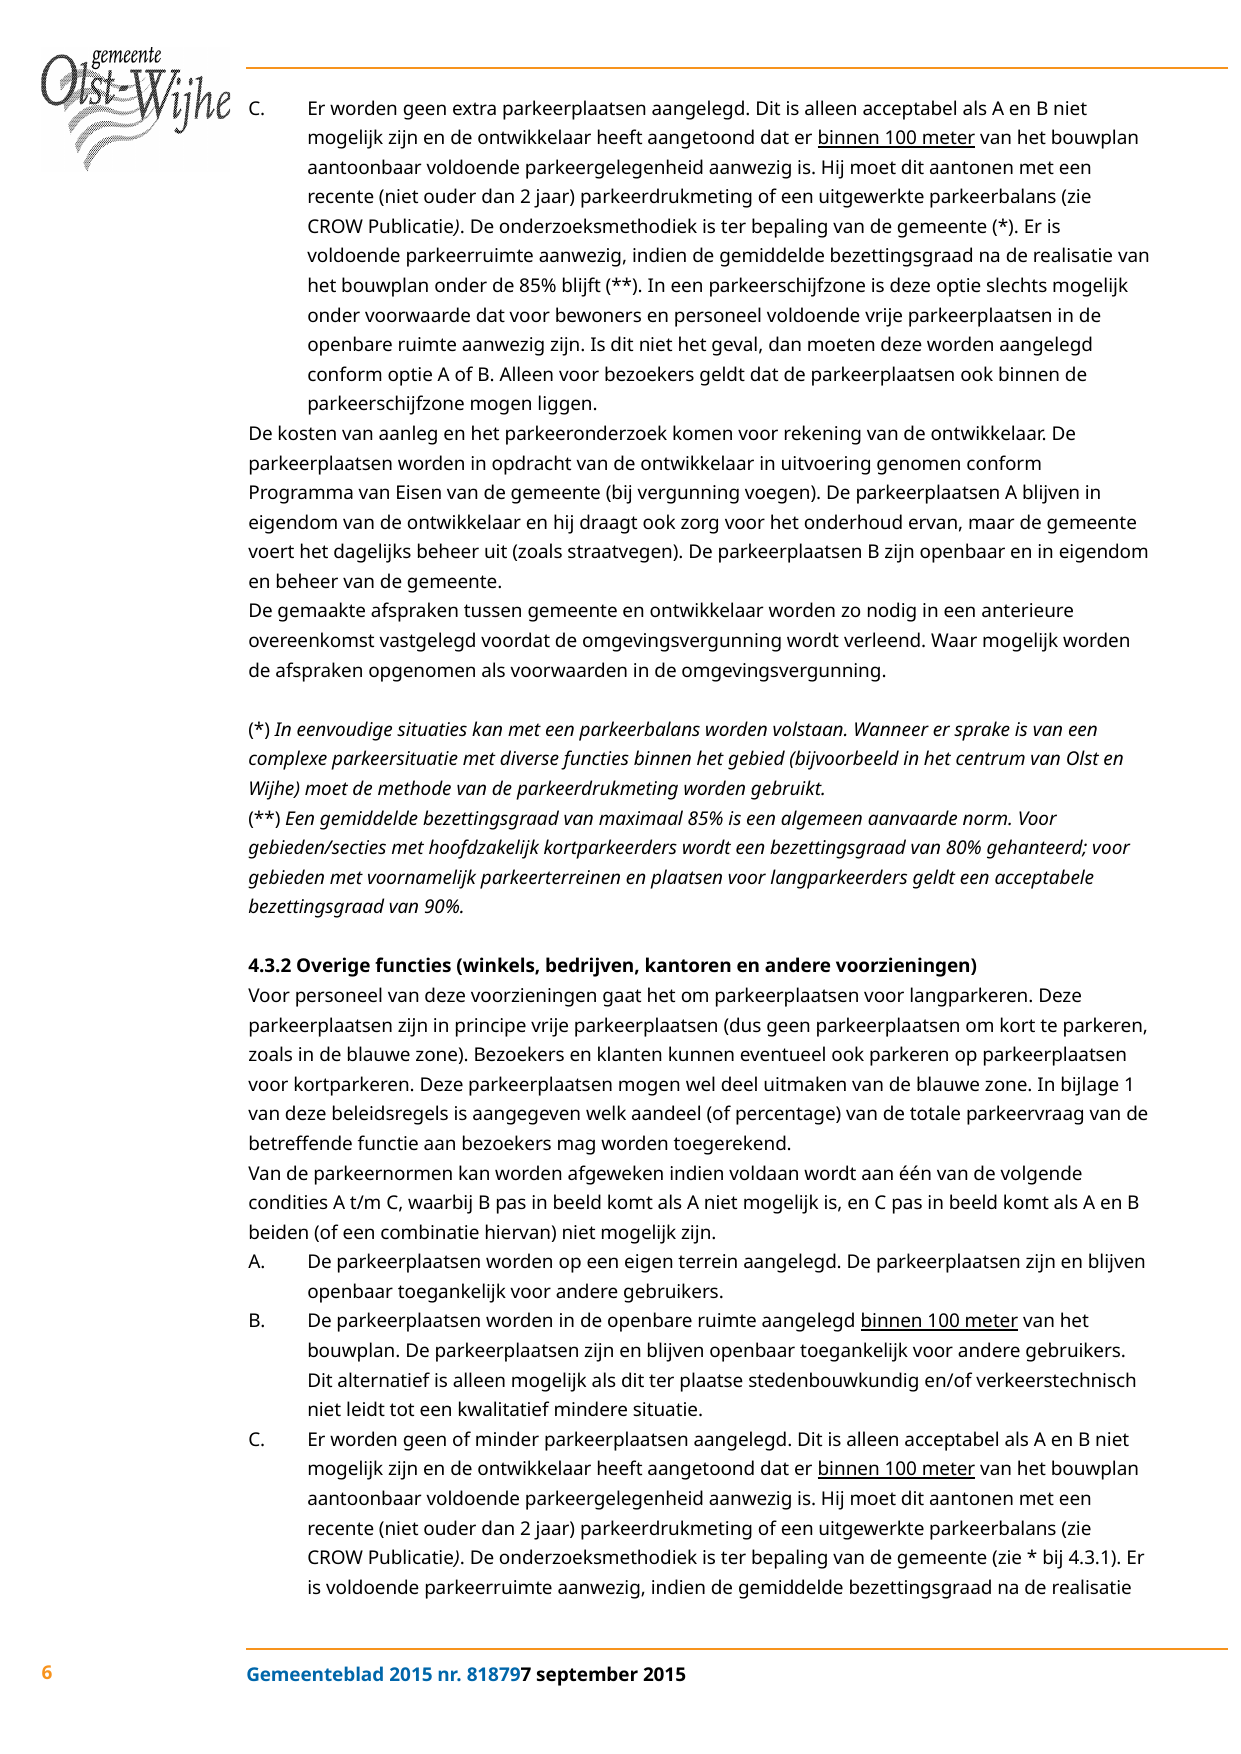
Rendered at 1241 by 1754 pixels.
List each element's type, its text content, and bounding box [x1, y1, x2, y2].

text Voor personeel van deze voorzieningen gaat het om parkeerplaatsen voor langparkeren. Deze parkeerplaatsen zijn in principe vrije parkeerplaatsen (dus geen parkeerplaatsen om kort te parkeren, zoals in de blauwe zone). Bezoekers en klanten kunnen eventueel ook parkeren op parkeerplaatsen voor kortparkeren. Deze parkeerplaatsen mogen wel deel uitmaken van de blauwe zone. In bijlage 1 van deze beleidsregels is aangegeven welk aandeel (of percentage) van de totale parkeervraag van de betreffende functie aan bezoekers mag worden toegerekend. [248, 982, 1152, 1156]
text De kosten van aanleg en het parkeeronderzoek komen voor rekening van de ontwikkelaar. De parkeerplaatsen worden in opdracht van de ontwikkelaar in uitvoering genomen conform Programma van Eisen van de gemeente (bij vergunning voegen). De parkeerplaatsen A blijven in eigendom van de ontwikkelaar en hij draagt ook zorg voor het onderhoud ervan, maar de gemeente voert het dagelijks beheer uit (zoals straatvegen). De parkeerplaatsen B zijn openbaar en in eigendom en beheer van de gemeente. [248, 420, 1152, 594]
list De parkeerplaatsen worden op een eigen terrein aangelegd. De parkeerplaatsen zijn en blijven openbaar toegankelijk voor andere gebruikers. [248, 1248, 1152, 1304]
list Er worden geen of minder parkeerplaatsen aangelegd. Dit is alleen acceptabel als A en B niet mogelijk zijn en de ontwikkelaar heeft aangetoond dat er binnen 100 meter van het bouwplan aantoonbaar voldoende parkeergelegenheid aanwezig is. Hij moet dit aantonen met een recente (niet ouder dan 2 jaar) parkeerdrukmeting of een uitgewerkte parkeerbalans (zie CROW Publicatie). De onderzoeksmethodiek is ter bepaling van de gemeente (zie * bij 4.3.1). Er is voldoende parkeerruimte aanwezig, indien de gemiddelde bezettingsgraad na de realisatie [248, 1426, 1152, 1600]
text 4.3.2 Overige functies (winkels, bedrijven, kantoren en andere voorzieningen) [248, 953, 1152, 978]
list Er worden geen extra parkeerplaatsen aangelegd. Dit is alleen acceptabel als A en B niet mogelijk zijn en de ontwikkelaar heeft aangetoond dat er binnen 100 meter van het bouwplan aantoonbaar voldoende parkeergelegenheid aanwezig is. Hij moet dit aantonen met een recente (niet ouder dan 2 jaar) parkeerdrukmeting of een uitgewerkte parkeerbalans (zie CROW Publicatie). De onderzoeksmethodiek is ter bepaling van de gemeente (*). Er is voldoende parkeerruimte aanwezig, indien de gemiddelde bezettingsgraad na de realisatie van het bouwplan onder de 85% blijft (**). In een parkeerschijfzone is deze optie slechts mogelijk onder voorwaarde dat voor bewoners en personeel voldoende vrije parkeerplaatsen in de openbare ruimte aanwezig zijn. Is dit niet het geval, dan moeten deze worden aangelegd conform optie A of B. Alleen voor bezoekers geldt dat de parkeerplaatsen ook binnen de parkeerschijfzone mogen liggen. [248, 95, 1152, 416]
list De parkeerplaatsen worden in de openbare ruimte aangelegd binnen 100 meter van het bouwplan. De parkeerplaatsen zijn en blijven openbaar toegankelijk voor andere gebruikers. Dit alternatief is alleen mogelijk als dit ter plaatse stedenbouwkundig en/of verkeerstechnisch niet leidt tot een kwalitatief mindere situatie. [248, 1308, 1152, 1422]
text (**) Een gemiddelde bezettingsgraad van maximaal 85% is een algemeen aanvaarde norm. Voor gebieden/secties met hoofdzakelijk kortparkeerders wordt een bezettingsgraad van 80% gehanteerd; voor gebieden met voornamelijk parkeerterreinen en plaatsen voor langparkeerders geldt een acceptabele bezettingsgraad van 90%. [248, 805, 1152, 919]
text De gemaakte afspraken tussen gemeente en ontwikkelaar worden zo nodig in een anterieure overeenkomst vastgelegd voordat de omgevingsvergunning wordt verleend. Waar mogelijk worden de afspraken opgenomen als voorwaarden in de omgevingsvergunning. [248, 598, 1152, 683]
picture [41, 47, 231, 172]
text Van de parkeernormen kan worden afgeweken indien voldaan wordt aan één van de volgende condities A t/m C, waarbij B pas in beeld komt als A niet mogelijk is, en C pas in beeld komt als A en B beiden (of een combinatie hiervan) niet mogelijk zijn. [248, 1160, 1152, 1245]
text (*) In eenvoudige situaties kan met een parkeerbalans worden volstaan. Wanneer er sprake is van een complexe parkeersituatie met diverse functies binnen het gebied (bijvoorbeeld in het centrum van Olst en Wijhe) moet de methode van de parkeerdrukmeting worden gebruikt. [248, 716, 1152, 801]
